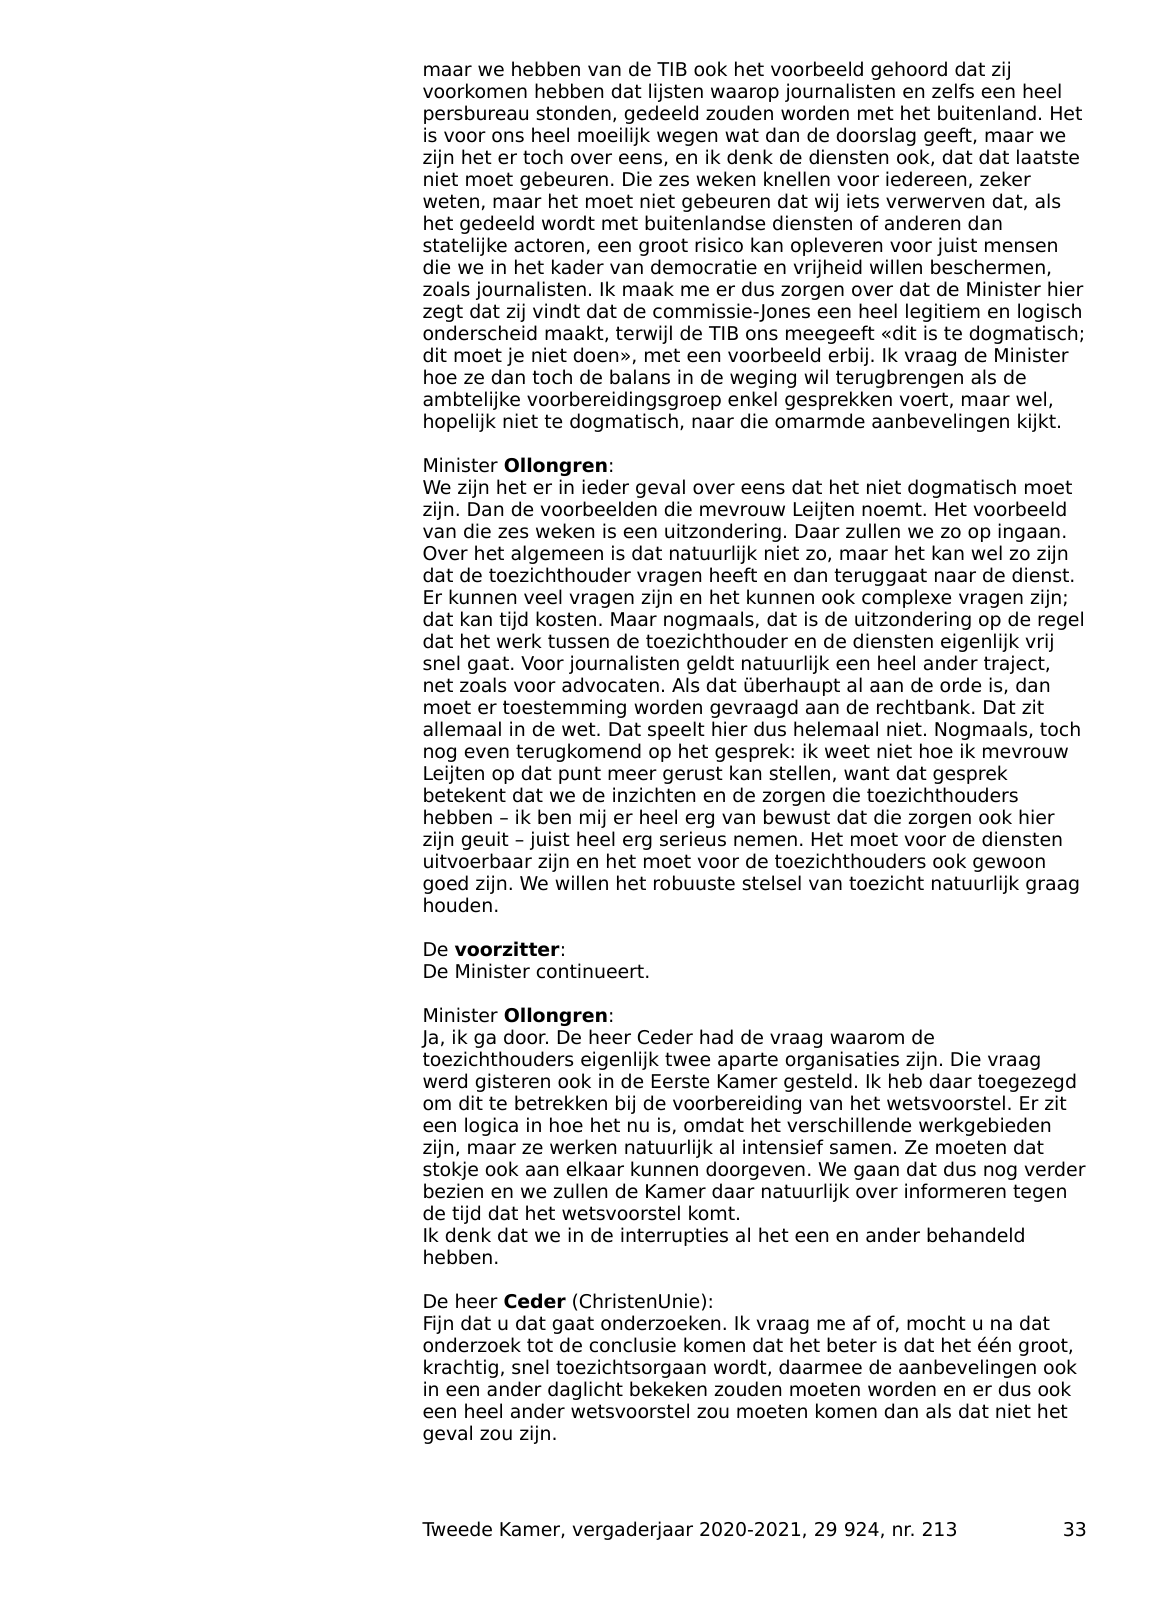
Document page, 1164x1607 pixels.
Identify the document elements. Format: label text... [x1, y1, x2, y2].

text De heer Ceder (ChristenUnie): [422, 1291, 1087, 1313]
text Minister Ollongren: [422, 455, 1087, 477]
text Fijn dat u dat gaat onderzoeken. Ik vraag me af of, mocht u na dat onderzoek tot de conclusie komen dat het beter is dat het één groot, krachtig, snel toezichtsorgaan wordt, daarmee de aanbevelingen ook in een ander daglicht bekeken zouden moeten worden en er dus ook een heel ander wetsvoorstel zou moeten komen dan als dat niet het geval zou zijn. [422, 1313, 1087, 1444]
text Minister Ollongren: [422, 1005, 1087, 1027]
text We zijn het er in ieder geval over eens dat het niet dogmatisch moet zijn. Dan de voorbeelden die mevrouw Leijten noemt. Het voorbeeld van die zes weken is een uitzondering. Daar zullen we zo op ingaan. Over het algemeen is dat natuurlijk niet zo, maar het kan wel zo zijn dat de toezichthouder vragen heeft en dan teruggaat naar de dienst. Er kunnen veel vragen zijn en het kunnen ook complexe vragen zijn; dat kan tijd kosten. Maar nogmaals, dat is de uitzondering op de regel dat het werk tussen de toezichthouder en de diensten eigenlijk vrij snel gaat. Voor journalisten geldt natuurlijk een heel ander traject, net zoals voor advocaten. Als dat überhaupt al aan de orde is, dan moet er toestemming worden gevraagd aan de rechtbank. Dat zit allemaal in de wet. Dat speelt hier dus helemaal niet. Nogmaals, toch nog even terugkomend op het gesprek: ik weet niet hoe ik mevrouw Leijten op dat punt meer gerust kan stellen, want dat gesprek betekent dat we de inzichten en de zorgen die toezichthouders hebben – ik ben mij er heel erg van bewust dat die zorgen ook hier zijn geuit – juist heel erg serieus nemen. Het moet voor de diensten uitvoerbaar zijn en het moet voor de toezichthouders ook gewoon goed zijn. We willen het robuuste stelsel van toezicht natuurlijk graag houden. [422, 477, 1087, 916]
text De Minister continueert. [422, 961, 1087, 983]
text De voorzitter: [422, 939, 1087, 961]
text Ik denk dat we in de interrupties al het een en ander behandeld hebben. [422, 1224, 1087, 1268]
text maar we hebben van de TIB ook het voorbeeld gehoord dat zij voorkomen hebben dat lijsten waarop journalisten en zelfs een heel persbureau stonden, gedeeld zouden worden met het buitenland. Het is voor ons heel moeilijk wegen wat dan de doorslag geeft, maar we zijn het er toch over eens, en ik denk de diensten ook, dat dat laatste niet moet gebeuren. Die zes weken knellen voor iedereen, zeker weten, maar het moet niet gebeuren dat wij iets verwerven dat, als het gedeeld wordt met buitenlandse diensten of anderen dan statelijke actoren, een groot risico kan opleveren voor juist mensen die we in het kader van democratie en vrijheid willen beschermen, zoals journalisten. Ik maak me er dus zorgen over dat de Minister hier zegt dat zij vindt dat de commissie-Jones een heel legitiem en logisch onderscheid maakt, terwijl de TIB ons meegeeft «dit is te dogmatisch; dit moet je niet doen», met een voorbeeld erbij. Ik vraag de Minister hoe ze dan toch de balans in de weging wil terugbrengen als de ambtelijke voorbereidingsgroep enkel gesprekken voert, maar wel, hopelijk niet te dogmatisch, naar die omarmde aanbevelingen kijkt. [422, 59, 1087, 433]
text Ja, ik ga door. De heer Ceder had de vraag waarom de toezichthouders eigenlijk twee aparte organisaties zijn. Die vraag werd gisteren ook in de Eerste Kamer gesteld. Ik heb daar toegezegd om dit te betrekken bij de voorbereiding van het wetsvoorstel. Er zit een logica in hoe het nu is, omdat het verschillende werkgebieden zijn, maar ze werken natuurlijk al intensief samen. Ze moeten dat stokje ook aan elkaar kunnen doorgeven. We gaan dat dus nog verder bezien en we zullen de Kamer daar natuurlijk over informeren tegen de tijd dat het wetsvoorstel komt. [422, 1027, 1087, 1224]
